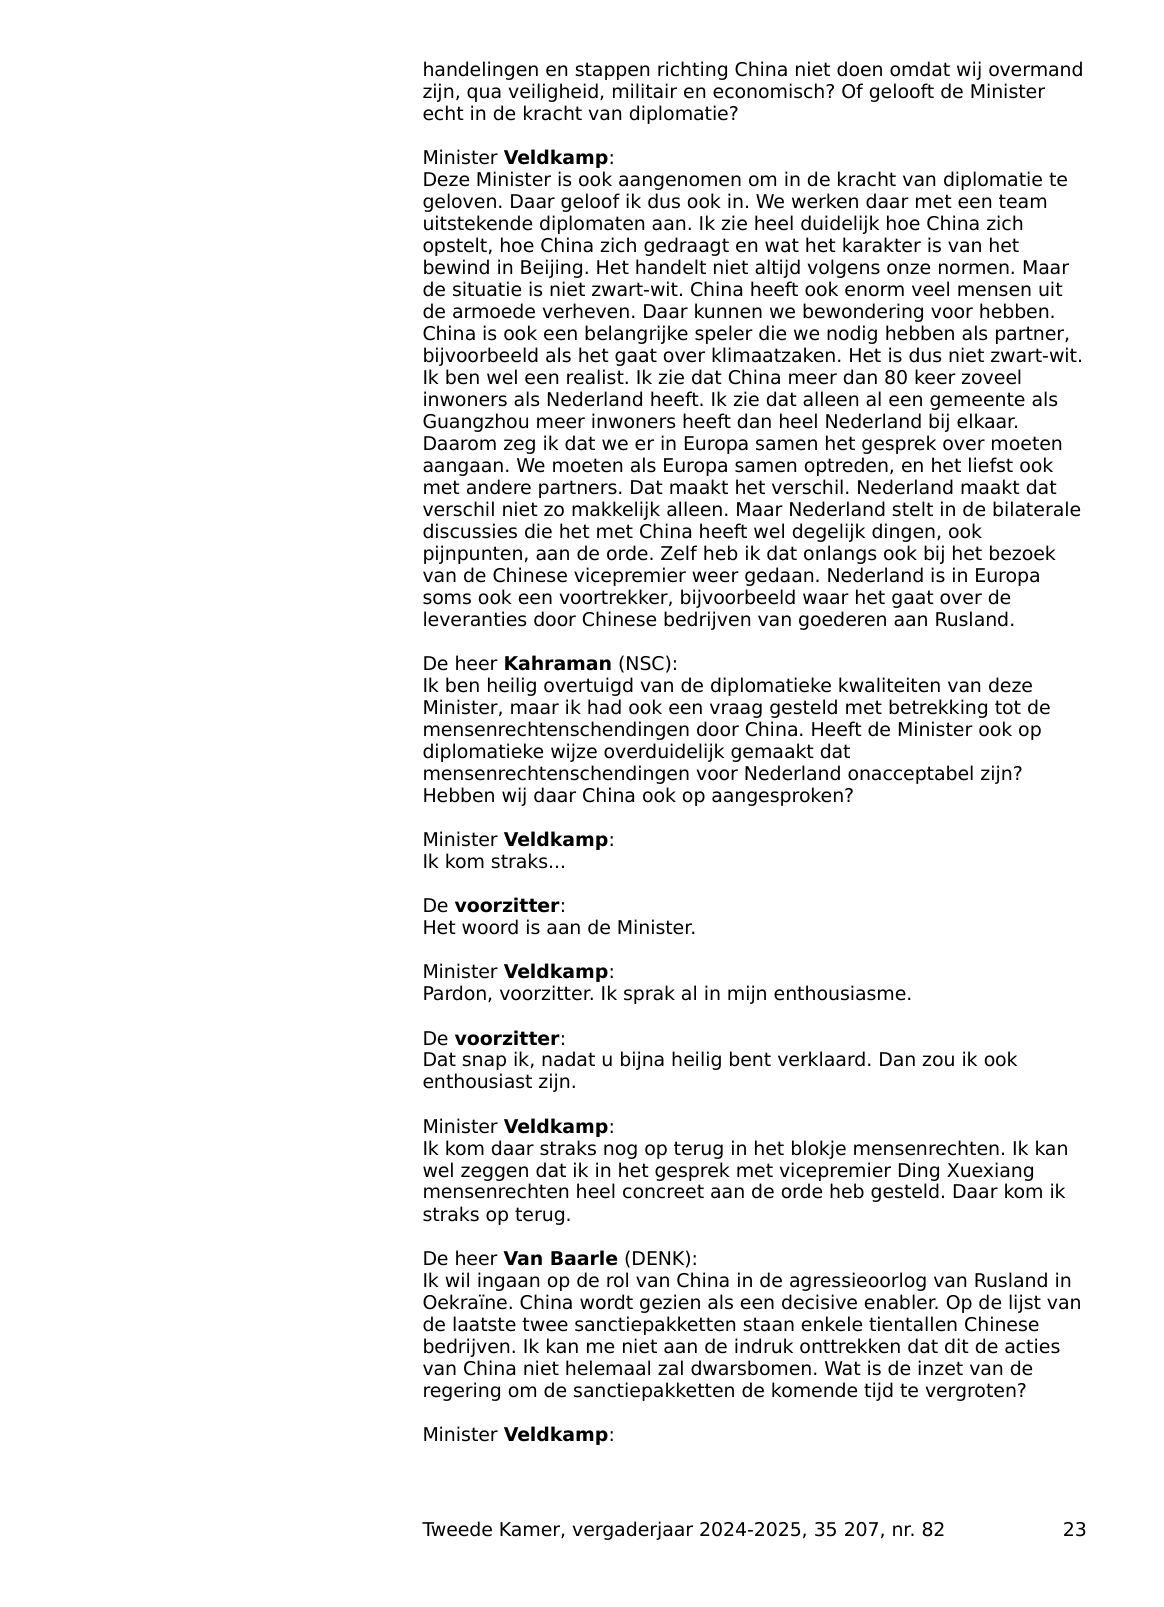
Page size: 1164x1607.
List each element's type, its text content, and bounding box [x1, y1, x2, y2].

text Ik ben heilig overtuigd van de diplomatieke kwaliteiten van deze Minister, maar ik had ook een vraag gesteld met betrekking tot de mensenrechtenschendingen door China. Heeft de Minister ook op diplomatieke wijze overduidelijk gemaakt dat mensenrechtenschendingen voor Nederland onacceptabel zijn? Hebben wij daar China ook op aangesproken? [422, 675, 1087, 807]
text Het woord is aan de Minister. [422, 917, 1087, 939]
text Deze Minister is ook aangenomen om in de kracht van diplomatie te geloven. Daar geloof ik dus ook in. We werken daar met een team uitstekende diplomaten aan. Ik zie heel duidelijk hoe China zich opstelt, hoe China zich gedraagt en wat het karakter is van het bewind in Beijing. Het handelt niet altijd volgens onze normen. Maar de situatie is niet zwart-wit. China heeft ook enorm veel mensen uit de armoede verheven. Daar kunnen we bewondering voor hebben. China is ook een belangrijke speler die we nodig hebben als partner, bijvoorbeeld als het gaat over klimaatzaken. Het is dus niet zwart-wit. Ik ben wel een realist. Ik zie dat China meer dan 80 keer zoveel inwoners als Nederland heeft. Ik zie dat alleen al een gemeente als Guangzhou meer inwoners heeft dan heel Nederland bij elkaar. Daarom zeg ik dat we er in Europa samen het gesprek over moeten aangaan. We moeten als Europa samen optreden, en het liefst ook met andere partners. Dat maakt het verschil. Nederland maakt dat verschil niet zo makkelijk alleen. Maar Nederland stelt in de bilaterale discussies die het met China heeft wel degelijk dingen, ook pijnpunten, aan de orde. Zelf heb ik dat onlangs ook bij het bezoek van de Chinese vicepremier weer gedaan. Nederland is in Europa soms ook een voortrekker, bijvoorbeeld waar het gaat over de leveranties door Chinese bedrijven van goederen aan Rusland. [422, 169, 1087, 631]
text Minister Veldkamp: [422, 1116, 1087, 1137]
text Minister Veldkamp: [422, 829, 1087, 851]
text Pardon, voorzitter. Ik sprak al in mijn enthousiasme. [422, 983, 1087, 1005]
text De heer Van Baarle (DENK): [422, 1248, 1087, 1269]
text Ik kom straks... [422, 851, 1087, 873]
text Minister Veldkamp: [422, 147, 1087, 169]
text Minister Veldkamp: [422, 1424, 1087, 1446]
text Dat snap ik, nadat u bijna heilig bent verklaard. Dan zou ik ook enthousiast zijn. [422, 1049, 1087, 1093]
text handelingen en stappen richting China niet doen omdat wij overmand zijn, qua veiligheid, militair en economisch? Of gelooft de Minister echt in de kracht van diplomatie? [422, 59, 1087, 125]
text Ik wil ingaan op de rol van China in de agressieoorlog van Rusland in Oekraïne. China wordt gezien als een decisive enabler. Op de lijst van de laatste twee sanctiepakketten staan enkele tientallen Chinese bedrijven. Ik kan me niet aan de indruk onttrekken dat dit de acties van China niet helemaal zal dwarsbomen. Wat is de inzet van de regering om de sanctiepakketten de komende tijd te vergroten? [422, 1269, 1087, 1401]
text De voorzitter: [422, 1027, 1087, 1049]
text Ik kom daar straks nog op terug in het blokje mensenrechten. Ik kan wel zeggen dat ik in het gesprek met vicepremier Ding Xuexiang mensenrechten heel concreet aan de orde heb gesteld. Daar kom ik straks op terug. [422, 1137, 1087, 1225]
text De voorzitter: [422, 895, 1087, 917]
text Minister Veldkamp: [422, 961, 1087, 983]
text De heer Kahraman (NSC): [422, 653, 1087, 675]
